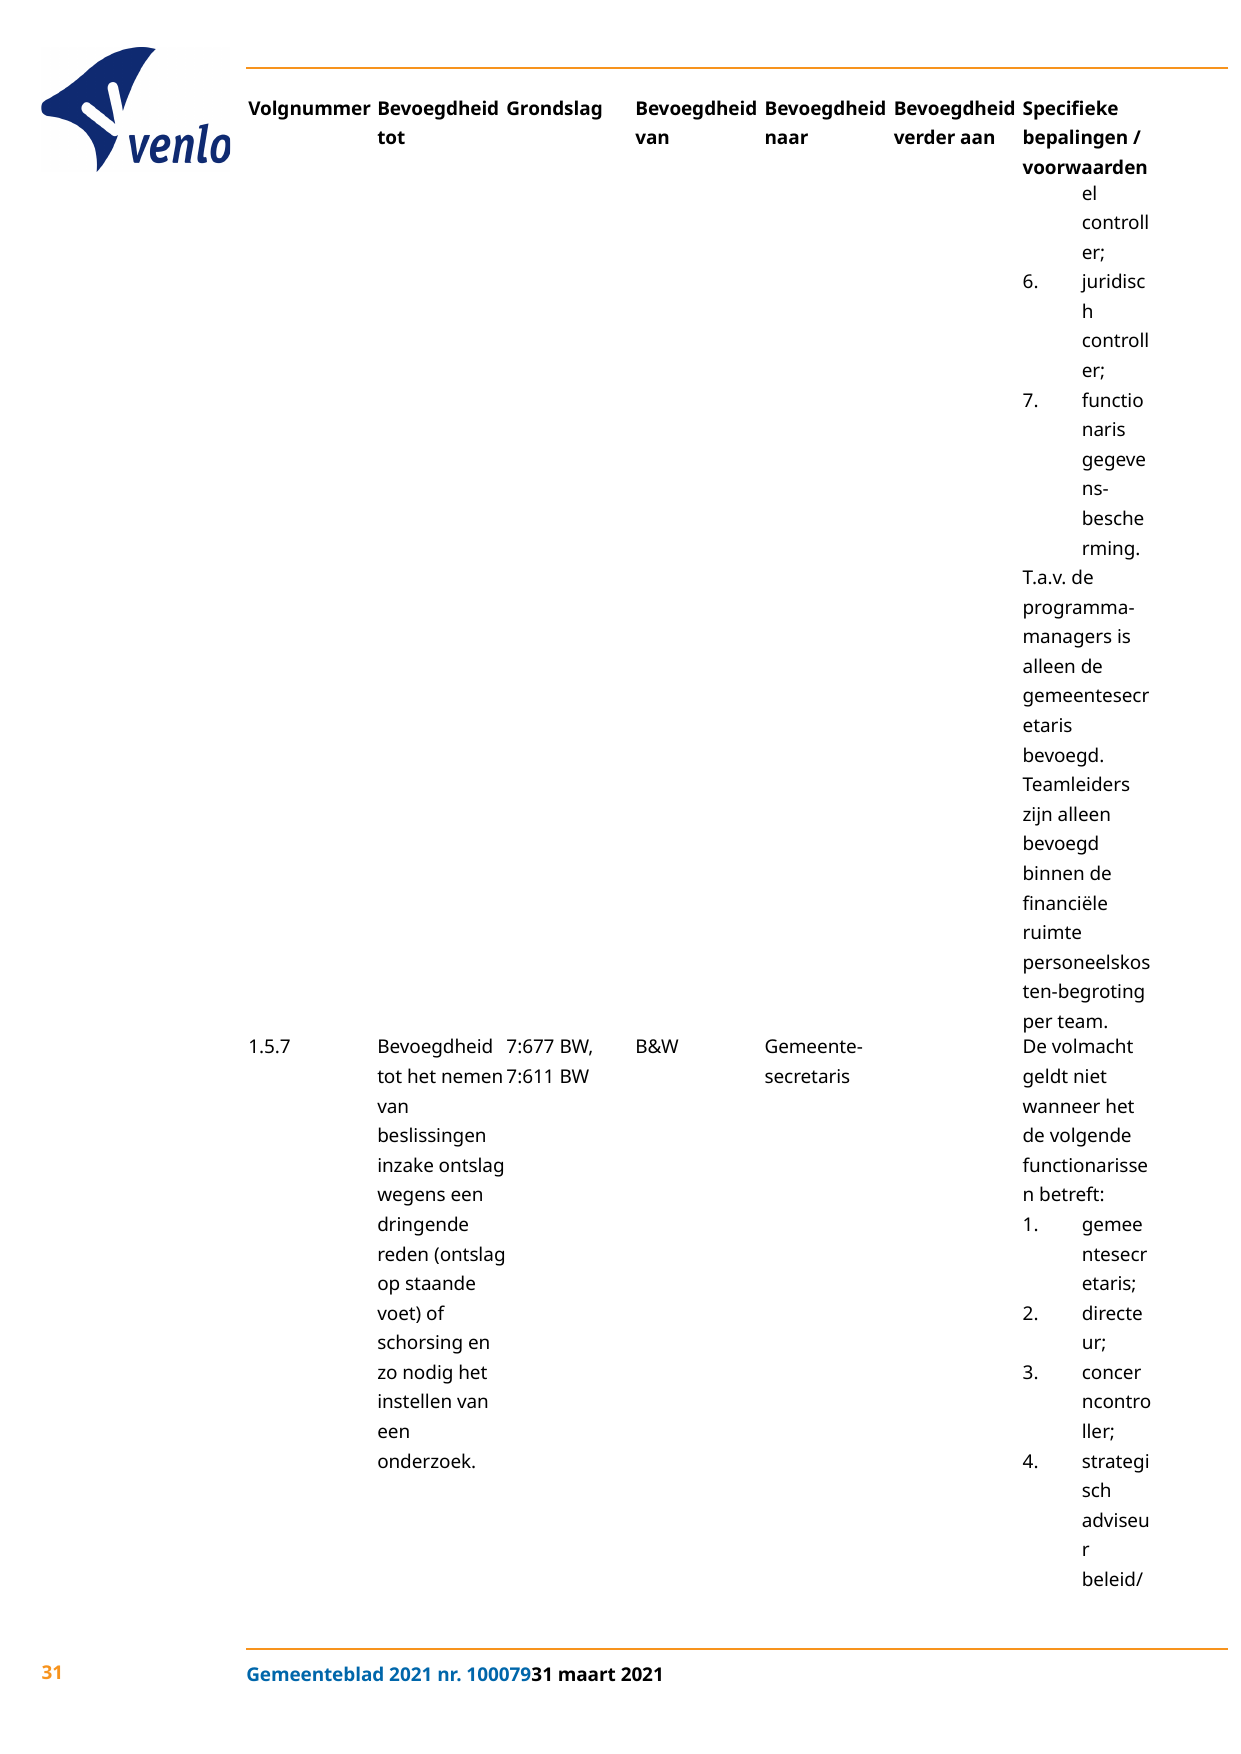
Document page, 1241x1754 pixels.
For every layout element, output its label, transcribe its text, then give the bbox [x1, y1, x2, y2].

table_header Bevoegdheid van [635, 95, 764, 180]
table_cell [894, 1034, 1022, 1592]
table_header Bevoegdheid verder aan [894, 95, 1022, 180]
table_cell [248, 180, 377, 1034]
table_cell [506, 180, 635, 1034]
table_cell [894, 180, 1022, 1034]
table_header Bevoegdheid naar [764, 95, 893, 180]
table_cell De volmacht geldt niet wanneer het de volgende functionarissen betreft: gemeentesecretaris; directeur; concerncontroller; strategisch adviseur beleid/ [1023, 1034, 1152, 1592]
table_header Grondslag [506, 95, 635, 180]
table_cell [764, 180, 893, 1034]
table_header Volgnummer [248, 95, 377, 180]
table_cell [377, 180, 506, 1034]
table_cell el controller; juridisch controller; functionaris gegevens-bescherming. T.a.v. de programma-managers is alleen de gemeentesecretaris bevoegd. Teamleiders zijn alleen bevoegd binnen de financiële ruimte personeelskosten-begroting per team. [1023, 180, 1152, 1034]
table_cell 7:677 BW, 7:611 BW [506, 1034, 635, 1592]
table_header Specifieke bepalingen / voorwaarden [1023, 95, 1152, 180]
table_cell Bevoegdheid tot het nemen van beslissingen inzake ontslag wegens een dringende reden (ontslag op staande voet) of schorsing en zo nodig het instellen van een onderzoek. [377, 1034, 506, 1592]
table_cell B&W [635, 1034, 764, 1592]
table_header Bevoegdheid tot [377, 95, 506, 180]
table_cell [635, 180, 764, 1034]
picture [41, 47, 231, 172]
table_cell Gemeente-secretaris [764, 1034, 893, 1592]
table_cell 1.5.7 [248, 1034, 377, 1592]
